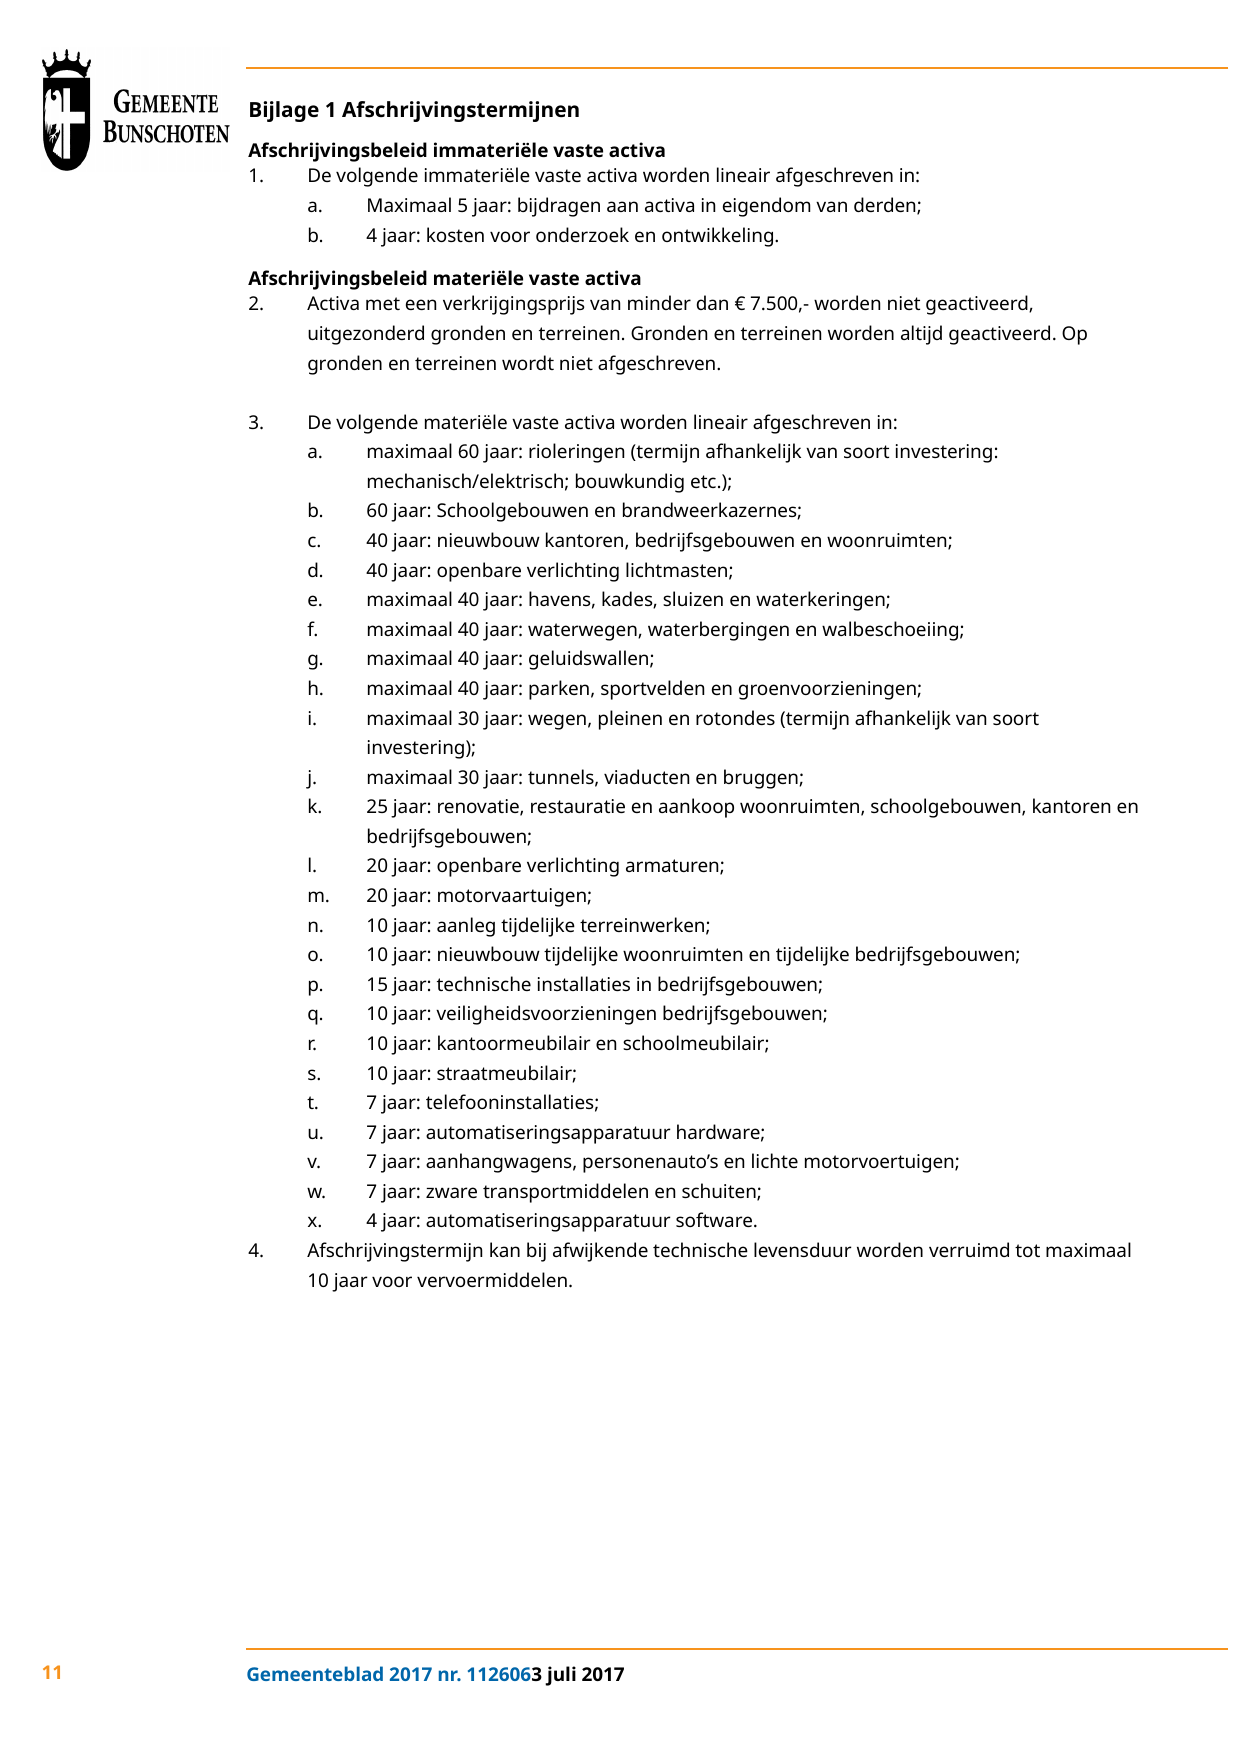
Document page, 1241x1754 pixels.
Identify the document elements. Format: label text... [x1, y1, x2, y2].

list 10 jaar: nieuwbouw tijdelijke woonruimten en tijdelijke bedrijfsgebouwen; [307, 941, 1152, 967]
list maximaal 40 jaar: parken, sportvelden en groenvoorzieningen; [307, 675, 1152, 701]
list maximaal 40 jaar: waterwegen, waterbergingen en walbeschoeiing; [307, 616, 1152, 642]
list 7 jaar: telefooninstallaties; [307, 1089, 1152, 1115]
list maximaal 60 jaar: rioleringen (termijn afhankelijk van soort investering: mechanisch/elektrisch; bouwkundig etc.); [307, 438, 1152, 494]
list Afschrijvingstermijn kan bij afwijkende technische levensduur worden verruimd tot maximaal 10 jaar voor vervoermiddelen. [248, 1237, 1152, 1293]
list 20 jaar: motorvaartuigen; [307, 882, 1152, 908]
list Activa met een verkrijgingsprijs van minder dan € 7.500,- worden niet geactiveerd, uitgezonderd gronden en terreinen. Gronden en terreinen worden altijd geactiveerd. Op gronden en terreinen wordt niet afgeschreven. [248, 291, 1152, 376]
text Afschrijvingsbeleid immateriële vaste activa [248, 137, 1152, 163]
list 40 jaar: openbare verlichting lichtmasten; [307, 557, 1152, 583]
list 60 jaar: Schoolgebouwen en brandweerkazernes; [307, 498, 1152, 523]
list 15 jaar: technische installaties in bedrijfsgebouwen; [307, 971, 1152, 997]
text Afschrijvingsbeleid materiële vaste activa [248, 265, 1152, 291]
picture [41, 47, 231, 172]
list 10 jaar: kantoormeubilair en schoolmeubilair; [307, 1030, 1152, 1056]
list 4 jaar: kosten voor onderzoek en ontwikkeling. [307, 222, 1152, 247]
list 7 jaar: zware transportmiddelen en schuiten; [307, 1178, 1152, 1204]
list maximaal 30 jaar: tunnels, viaducten en bruggen; [307, 764, 1152, 790]
list 7 jaar: aanhangwagens, personenauto’s en lichte motorvoertuigen; [307, 1148, 1152, 1174]
list 40 jaar: nieuwbouw kantoren, bedrijfsgebouwen en woonruimten; [307, 527, 1152, 553]
list maximaal 40 jaar: havens, kades, sluizen en waterkeringen; [307, 586, 1152, 612]
list 4 jaar: automatiseringsapparatuur software. [307, 1208, 1152, 1233]
list Maximaal 5 jaar: bijdragen aan activa in eigendom van derden; [307, 192, 1152, 218]
list 25 jaar: renovatie, restauratie en aankoop woonruimten, schoolgebouwen, kantoren en bedrijfsgebouwen; [307, 793, 1152, 849]
text Bijlage 1 Afschrijvingstermijnen [248, 95, 1152, 123]
list 10 jaar: straatmeubilair; [307, 1060, 1152, 1086]
list De volgende immateriële vaste activa worden lineair afgeschreven in: [248, 163, 1152, 188]
list 20 jaar: openbare verlichting armaturen; [307, 853, 1152, 878]
list De volgende materiële vaste activa worden lineair afgeschreven in: [248, 409, 1152, 435]
list 10 jaar: aanleg tijdelijke terreinwerken; [307, 912, 1152, 938]
list maximaal 30 jaar: wegen, pleinen en rotondes (termijn afhankelijk van soort investering); [307, 705, 1152, 760]
list 7 jaar: automatiseringsapparatuur hardware; [307, 1119, 1152, 1145]
list maximaal 40 jaar: geluidswallen; [307, 646, 1152, 671]
list 10 jaar: veiligheidsvoorzieningen bedrijfsgebouwen; [307, 1001, 1152, 1026]
